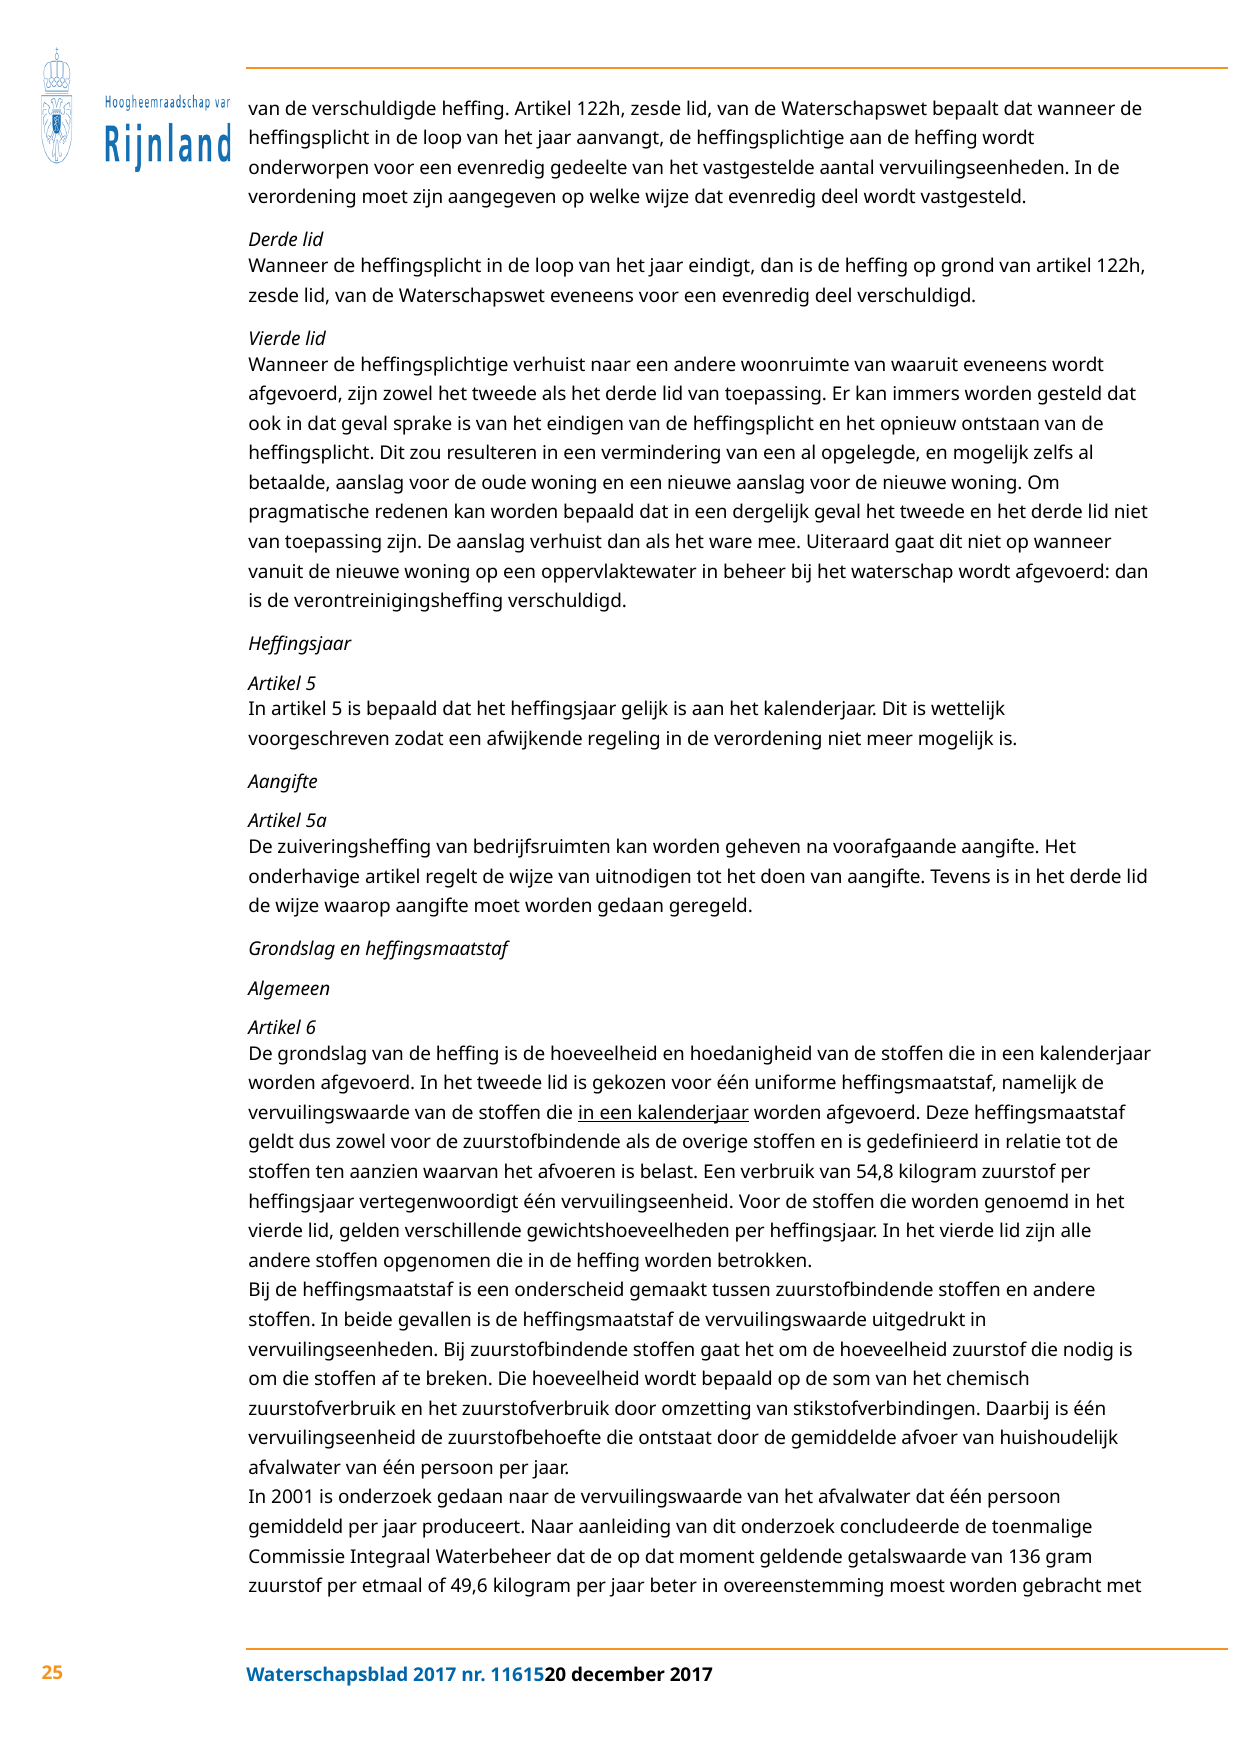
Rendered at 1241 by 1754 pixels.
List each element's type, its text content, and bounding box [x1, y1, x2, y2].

text Vierde lid [248, 325, 1152, 351]
picture [41, 47, 231, 172]
text Derde lid [248, 227, 1152, 252]
text Bij de heffingsmaatstaf is een onderscheid gemaakt tussen zuurstofbindende stoffen en andere stoffen. In beide gevallen is de heffingsmaatstaf de vervuilingswaarde uitgedrukt in vervuilingseenheden. Bij zuurstofbindende stoffen gaat het om de hoeveelheid zuurstof die nodig is om die stoffen af te breken. Die hoeveelheid wordt bepaald op de som van het chemisch zuurstofverbruik en het zuurstofverbruik door omzetting van stikstofverbindingen. Daarbij is één vervuilingseenheid de zuurstofbehoefte die ontstaat door de gemiddelde afvoer van huishoudelijk afvalwater van één persoon per jaar. [248, 1277, 1152, 1480]
text Aangifte [248, 768, 1152, 794]
text Heffingsjaar [248, 631, 1152, 656]
text Wanneer de heffingsplichtige verhuist naar een andere woonruimte van waaruit eveneens wordt afgevoerd, zijn zowel het tweede als het derde lid van toepassing. Er kan immers worden gesteld dat ook in dat geval sprake is van het eindigen van de heffingsplicht en het opnieuw ontstaan van de heffingsplicht. Dit zou resulteren in een vermindering van een al opgelegde, en mogelijk zelfs al betaalde, aanslag voor de oude woning en een nieuwe aanslag voor de nieuwe woning. Om pragmatische redenen kan worden bepaald dat in een dergelijk geval het tweede en het derde lid niet van toepassing zijn. De aanslag verhuist dan als het ware mee. Uiteraard gaat dit niet op wanneer vanuit de nieuwe woning op een oppervlaktewater in beheer bij het waterschap wordt afgevoerd: dan is de verontreinigingsheffing verschuldigd. [248, 351, 1152, 613]
text Algemeen [248, 975, 1152, 1001]
text van de verschuldigde heffing. Artikel 122h, zesde lid, van de Waterschapswet bepaalt dat wanneer de heffingsplicht in de loop van het jaar aanvangt, de heffingsplichtige aan de heffing wordt onderworpen voor een evenredig gedeelte van het vastgestelde aantal vervuilingseenheden. In de verordening moet zijn aangegeven op welke wijze dat evenredig deel wordt vastgesteld. [248, 95, 1152, 209]
text Grondslag en heffingsmaatstaf [248, 936, 1152, 961]
text In artikel 5 is bepaald dat het heffingsjaar gelijk is aan het kalenderjaar. Dit is wettelijk voorgeschreven zodat een afwijkende regeling in de verordening niet meer mogelijk is. [248, 696, 1152, 751]
text Artikel 6 [248, 1014, 1152, 1040]
text Artikel 5a [248, 808, 1152, 833]
text Wanneer de heffingsplicht in de loop van het jaar eindigt, dan is de heffing op grond van artikel 122h, zesde lid, van de Waterschapswet eveneens voor een evenredig deel verschuldigd. [248, 252, 1152, 308]
text In 2001 is onderzoek gedaan naar de vervuilingswaarde van het afvalwater dat één persoon gemiddeld per jaar produceert. Naar aanleiding van dit onderzoek concludeerde de toenmalige Commissie Integraal Waterbeheer dat de op dat moment geldende getalswaarde van 136 gram zuurstof per etmaal of 49,6 kilogram per jaar beter in overeenstemming moest worden gebracht met [248, 1484, 1152, 1598]
text Artikel 5 [248, 670, 1152, 696]
text De zuiveringsheffing van bedrijfsruimten kan worden geheven na voorafgaande aangifte. Het onderhavige artikel regelt de wijze van uitnodigen tot het doen van aangifte. Tevens is in het derde lid de wijze waarop aangifte moet worden gedaan geregeld. [248, 833, 1152, 918]
text De grondslag van de heffing is de hoeveelheid en hoedanigheid van de stoffen die in een kalenderjaar worden afgevoerd. In het tweede lid is gekozen voor één uniforme heffingsmaatstaf, namelijk de vervuilingswaarde van de stoffen die in een kalenderjaar worden afgevoerd. Deze heffingsmaatstaf geldt dus zowel voor de zuurstofbindende als de overige stoffen en is gedefinieerd in relatie tot de stoffen ten aanzien waarvan het afvoeren is belast. Een verbruik van 54,8 kilogram zuurstof per heffingsjaar vertegenwoordigt één vervuilingseenheid. Voor de stoffen die worden genoemd in het vierde lid, gelden verschillende gewichtshoeveelheden per heffingsjaar. In het vierde lid zijn alle andere stoffen opgenomen die in de heffing worden betrokken. [248, 1040, 1152, 1273]
